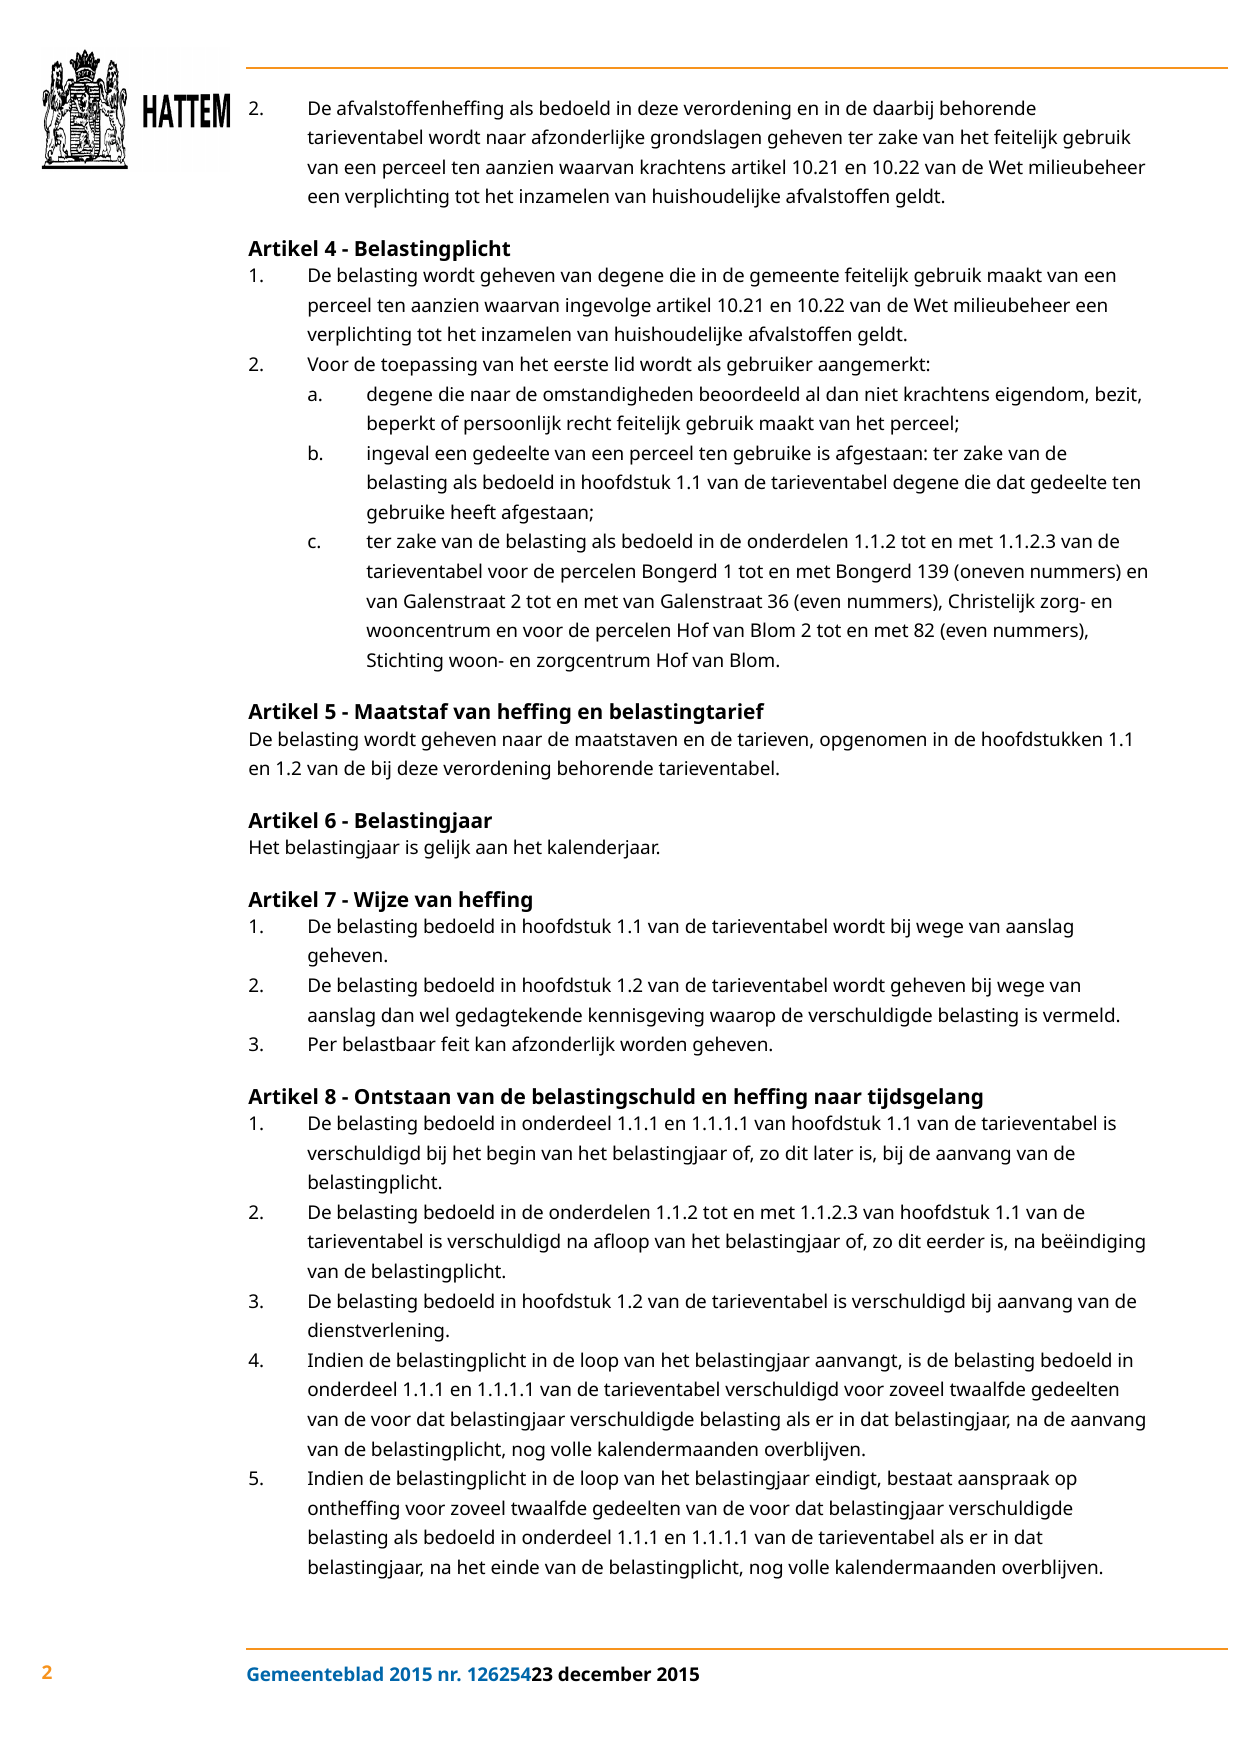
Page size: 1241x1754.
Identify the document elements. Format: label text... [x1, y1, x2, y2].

text De belasting wordt geheven naar de maatstaven en de tarieven, opgenomen in de hoofdstukken 1.1 en 1.2 van de bij deze verordening behorende tarieventabel. [248, 726, 1152, 781]
text Artikel 7 - Wijze van heffing [248, 885, 1152, 913]
list De belasting bedoeld in hoofdstuk 1.2 van de tarieventabel is verschuldigd bij aanvang van de dienstverlening. [248, 1288, 1152, 1343]
list degene die naar de omstandigheden beoordeeld al dan niet krachtens eigendom, bezit, beperkt of persoonlijk recht feitelijk gebruik maakt van het perceel; [307, 381, 1152, 436]
list Indien de belastingplicht in de loop van het belastingjaar eindigt, bestaat aanspraak op ontheffing voor zoveel twaalfde gedeelten van de voor dat belastingjaar verschuldigde belasting als bedoeld in onderdeel 1.1.1 en 1.1.1.1 van de tarieventabel als er in dat belastingjaar, na het einde van de belastingplicht, nog volle kalendermaanden overblijven. [248, 1465, 1152, 1580]
list De belasting bedoeld in hoofdstuk 1.2 van de tarieventabel wordt geheven bij wege van aanslag dan wel gedagtekende kennisgeving waarop de verschuldigde belasting is vermeld. [248, 972, 1152, 1028]
text Artikel 4 - Belastingplicht [248, 234, 1152, 262]
list Voor de toepassing van het eerste lid wordt als gebruiker aangemerkt: [248, 351, 1152, 377]
list De afvalstoffenheffing als bedoeld in deze verordening en in de daarbij behorende tarieventabel wordt naar afzonderlijke grondslagen geheven ter zake van het feitelijk gebruik van een perceel ten aanzien waarvan krachtens artikel 10.21 en 10.22 van de Wet milieubeheer een verplichting tot het inzamelen van huishoudelijke afvalstoffen geldt. [248, 95, 1152, 209]
list Per belastbaar feit kan afzonderlijk worden geheven. [248, 1031, 1152, 1057]
text Artikel 8 - Ontstaan van de belastingschuld en heffing naar tijdsgelang [248, 1082, 1152, 1110]
text Artikel 6 - Belastingjaar [248, 806, 1152, 834]
list De belasting bedoeld in de onderdelen 1.1.2 tot en met 1.1.2.3 van hoofdstuk 1.1 van de tarieventabel is verschuldigd na afloop van het belastingjaar of, zo dit eerder is, na beëindiging van de belastingplicht. [248, 1199, 1152, 1284]
list De belasting wordt geheven van degene die in de gemeente feitelijk gebruik maakt van een perceel ten aanzien waarvan ingevolge artikel 10.21 en 10.22 van de Wet milieubeheer een verplichting tot het inzamelen van huishoudelijke afvalstoffen geldt. [248, 262, 1152, 347]
text Artikel 5 - Maatstaf van heffing en belastingtarief [248, 697, 1152, 726]
list Indien de belastingplicht in de loop van het belastingjaar aanvangt, is de belasting bedoeld in onderdeel 1.1.1 en 1.1.1.1 van de tarieventabel verschuldigd voor zoveel twaalfde gedeelten van de voor dat belastingjaar verschuldigde belasting als er in dat belastingjaar, na de aanvang van de belastingplicht, nog volle kalendermaanden overblijven. [248, 1347, 1152, 1461]
list ingeval een gedeelte van een perceel ten gebruike is afgestaan: ter zake van de belasting als bedoeld in hoofdstuk 1.1 van de tarieventabel degene die dat gedeelte ten gebruike heeft afgestaan; [307, 440, 1152, 525]
picture [41, 47, 231, 172]
text Het belastingjaar is gelijk aan het kalenderjaar. [248, 834, 1152, 860]
list De belasting bedoeld in onderdeel 1.1.1 en 1.1.1.1 van hoofdstuk 1.1 van de tarieventabel is verschuldigd bij het begin van het belastingjaar of, zo dit later is, bij de aanvang van de belastingplicht. [248, 1110, 1152, 1195]
list ter zake van de belasting als bedoeld in de onderdelen 1.1.2 tot en met 1.1.2.3 van de tarieventabel voor de percelen Bongerd 1 tot en met Bongerd 139 (oneven nummers) en van Galenstraat 2 tot en met van Galenstraat 36 (even nummers), Christelijk zorg- en wooncentrum en voor de percelen Hof van Blom 2 tot en met 82 (even nummers), Stichting woon- en zorgcentrum Hof van Blom. [307, 529, 1152, 673]
list De belasting bedoeld in hoofdstuk 1.1 van de tarieventabel wordt bij wege van aanslag geheven. [248, 913, 1152, 968]
